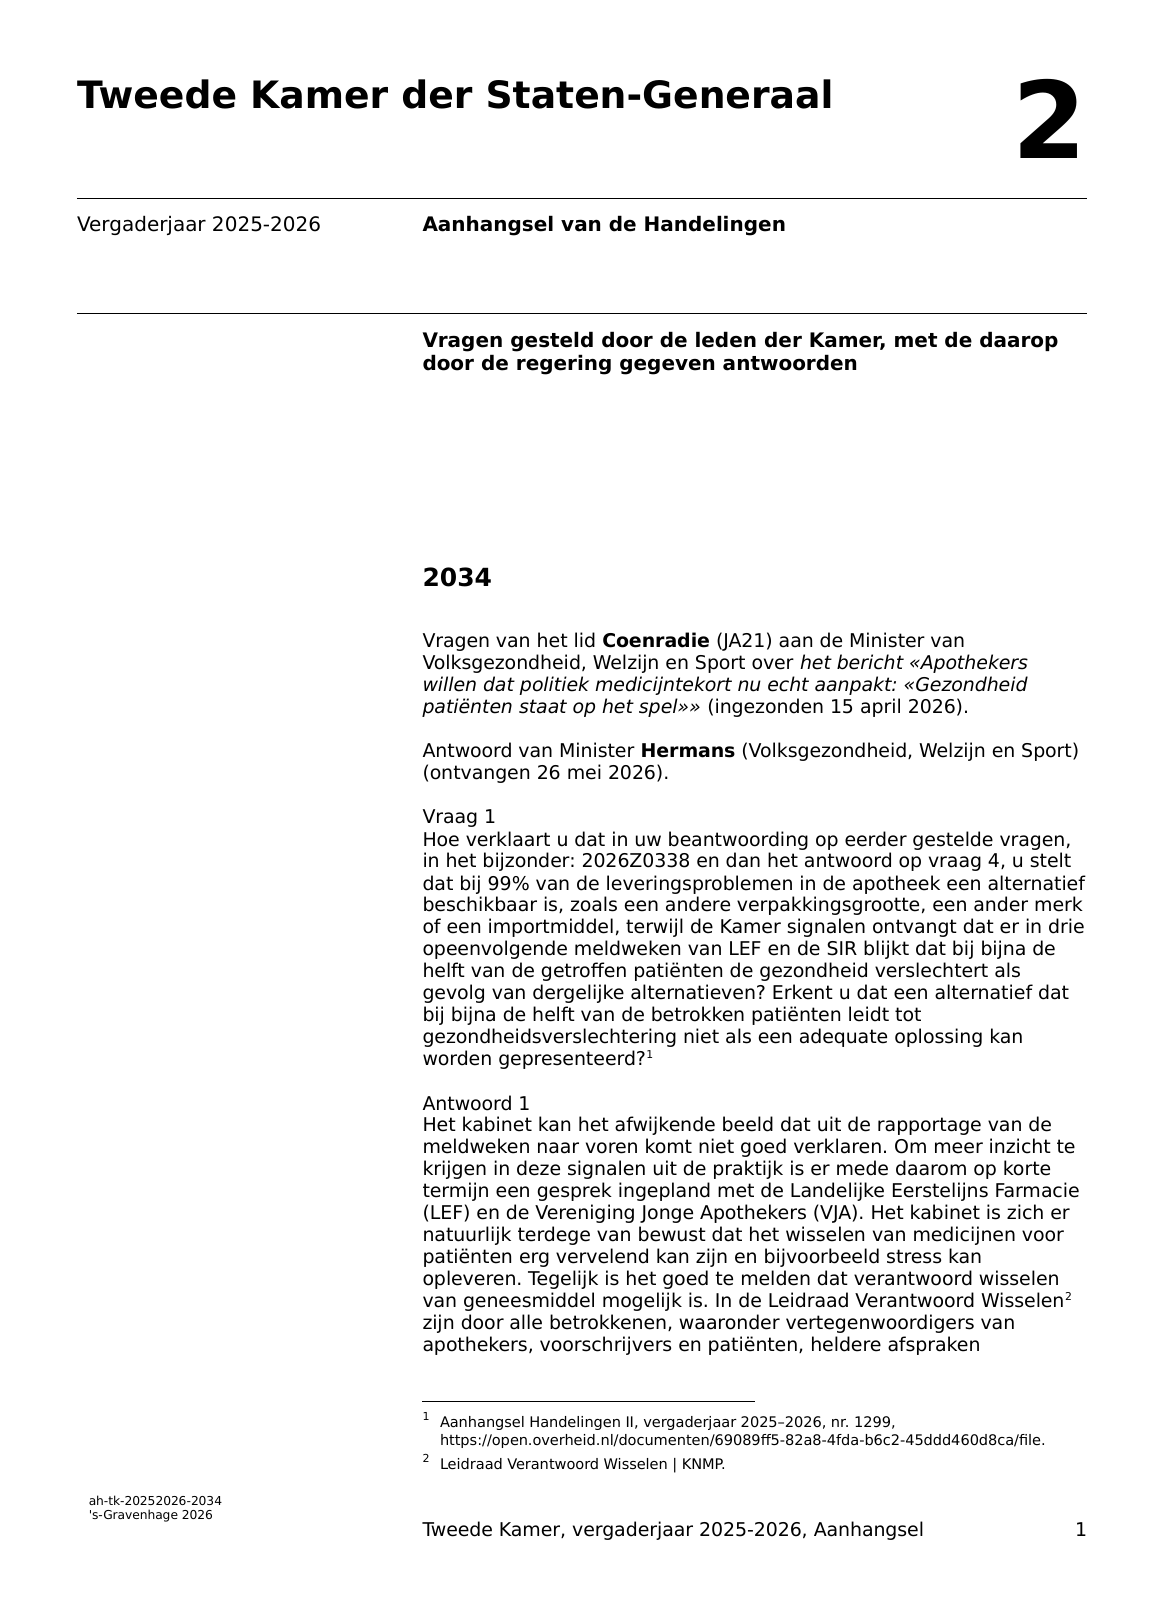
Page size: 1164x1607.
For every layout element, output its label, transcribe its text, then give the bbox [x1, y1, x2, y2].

text Vraag 1 [422, 806, 1087, 828]
table_cell Vergaderjaar 2025-2026 [77, 199, 422, 313]
text Leidraad Verantwoord Wisselen | KNMP. [422, 1452, 1087, 1474]
text 2034 [422, 563, 1087, 592]
text Antwoord 1 [422, 1092, 1087, 1114]
text Vragen van het lid Coenradie (JA21) aan de Minister van Volksgezondheid, Welzijn en Sport over het bericht «Apothekers willen dat politiek medicijntekort nu echt aanpakt: «Gezondheid patiënten staat op het spel»» (ingezonden 15 april 2026). [422, 630, 1087, 718]
text Antwoord van Minister Hermans (Volksgezondheid, Welzijn en Sport) (ontvangen 26 mei 2026). [422, 740, 1087, 784]
text Het kabinet kan het afwijkende beeld dat uit de rapportage van de meldweken naar voren komt niet goed verklaren. Om meer inzicht te krijgen in deze signalen uit de praktijk is er mede daarom op korte termijn een gesprek ingepland met de Landelijke Eerstelijns Farmacie (LEF) en de Vereniging Jonge Apothekers (VJA). Het kabinet is zich er natuurlijk terdege van bewust dat het wisselen van medicijnen voor patiënten erg vervelend kan zijn en bijvoorbeeld stress kan opleveren. Tegelijk is het goed te melden dat verantwoord wisselen van geneesmiddel mogelijk is. In de Leidraad Verantwoord Wisselen zijn door alle betrokkenen, waaronder vertegenwoordigers van apothekers, voorschrijvers en patiënten, heldere afspraken [422, 1114, 1087, 1356]
text Hoe verklaart u dat in uw beantwoording op eerder gestelde vragen, in het bijzonder: 2026Z0338 en dan het antwoord op vraag 4, u stelt dat bij 99% van de leveringsproblemen in de apotheek een alternatief beschikbaar is, zoals een andere verpakkingsgrootte, een ander merk of een importmiddel, terwijl de Kamer signalen ontvangt dat er in drie opeenvolgende meldweken van LEF en de SIR blijkt dat bij bijna de helft van de getroffen patiënten de gezondheid verslechtert als gevolg van dergelijke alternatieven? Erkent u dat een alternatief dat bij bijna de helft van de betrokken patiënten leidt tot gezondheidsverslechtering niet als een adequate oplossing kan worden gepresenteerd? [422, 828, 1087, 1070]
table_cell Aanhangsel van de Handelingen [422, 199, 1087, 313]
table_cell Vragen gesteld door de leden der Kamer, met de daarop door de regering gegeven antwoorden [422, 314, 1087, 375]
text ah-tk-20252026-2034 [88, 1494, 323, 1508]
text 's-Gravenhage 2026 [88, 1508, 323, 1522]
table_header 2 [886, 59, 1087, 198]
table_cell [77, 314, 422, 375]
table_header Tweede Kamer der Staten-Generaal [77, 59, 886, 198]
text Aanhangsel Handelingen II, vergaderjaar 2025–2026, nr. 1299, https://open.overheid.nl/documenten/69089ff5-82a8-4fda-b6c2-45ddd460d8ca/file. [422, 1410, 1087, 1449]
